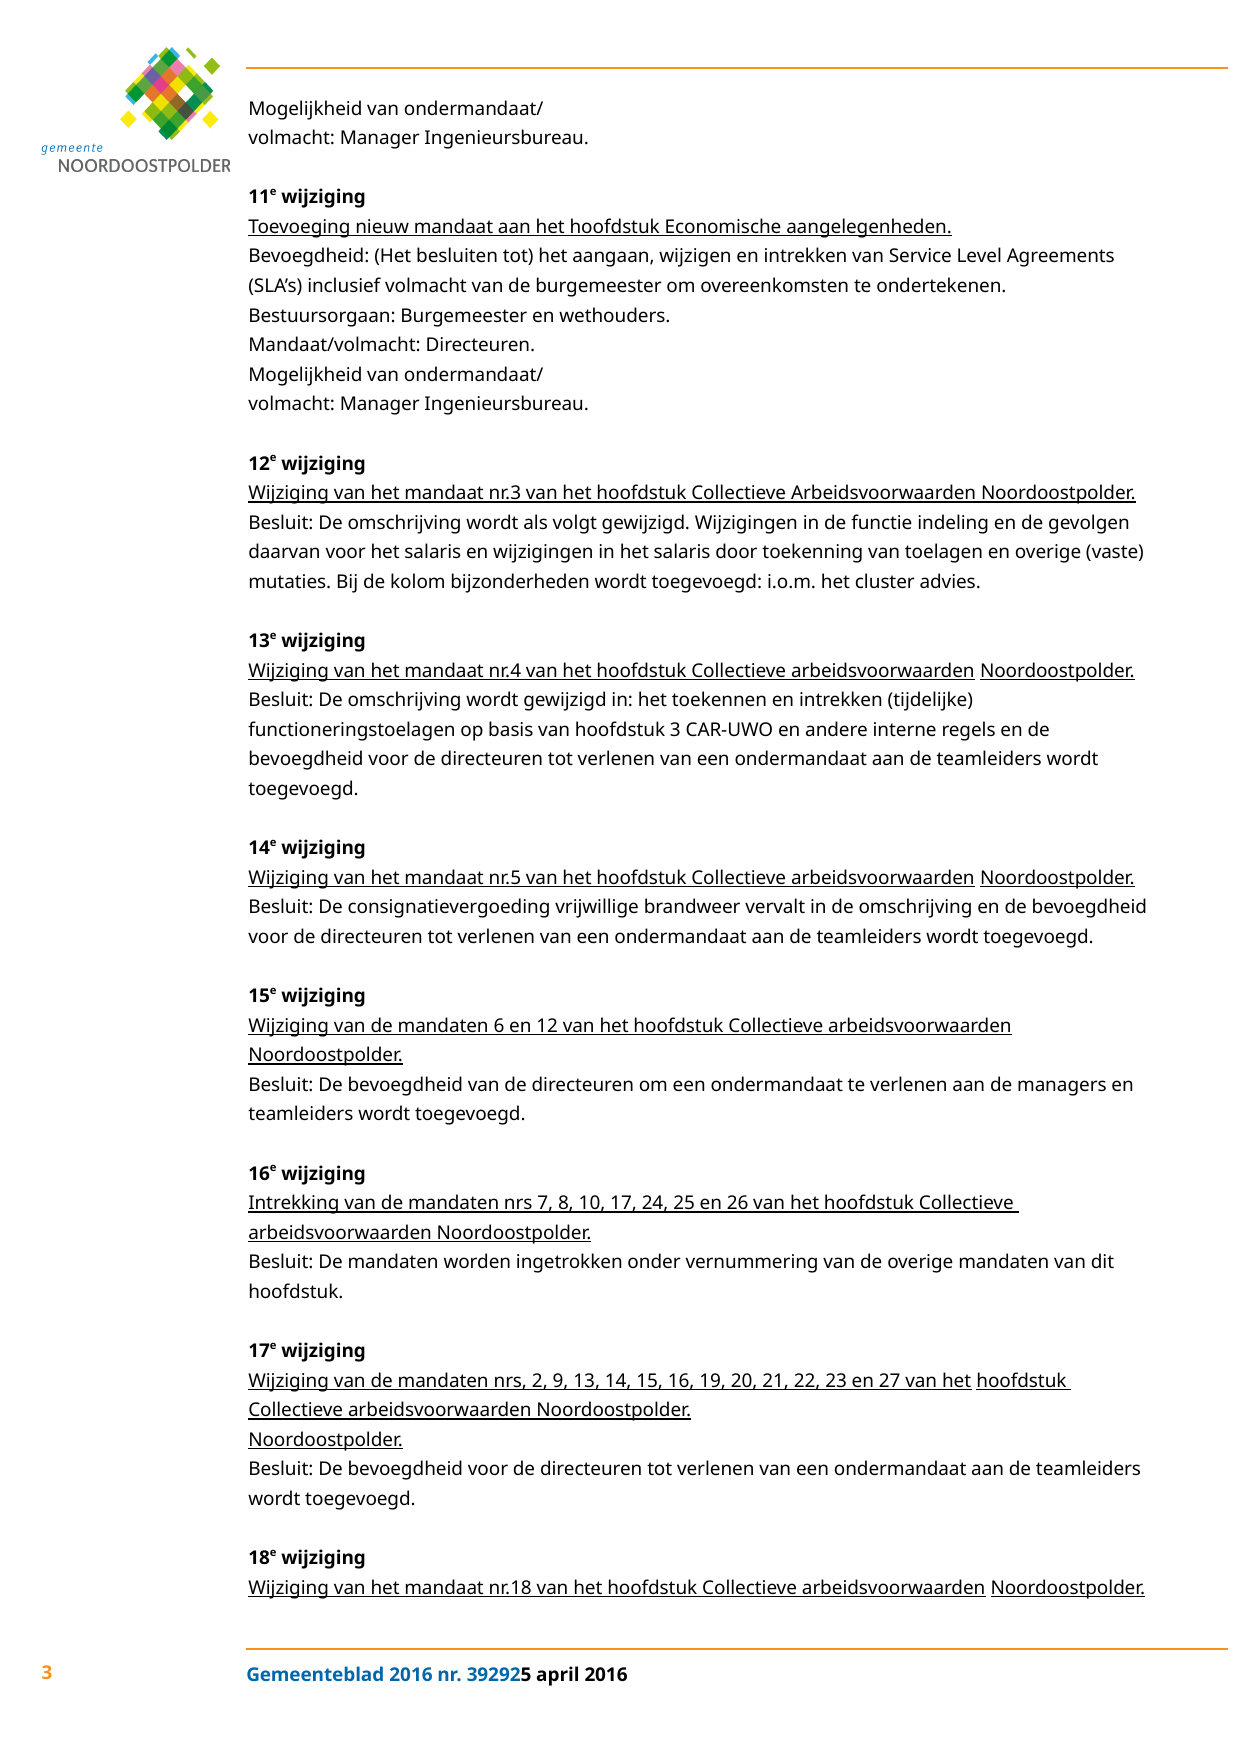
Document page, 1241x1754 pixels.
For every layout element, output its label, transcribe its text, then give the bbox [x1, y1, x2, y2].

text Wijziging van de mandaten nrs, 2, 9, 13, 14, 15, 16, 19, 20, 21, 22, 23 en 27 van het hoofdstuk Collectieve arbeidsvoorwaarden Noordoostpolder. [248, 1367, 1152, 1422]
text 14e wijziging [248, 834, 1152, 860]
text Wijziging van het mandaat nr.3 van het hoofdstuk Collectieve Arbeidsvoorwaarden Noordoostpolder. [248, 479, 1152, 505]
text 18e wijziging [248, 1544, 1152, 1570]
text Bevoegdheid: (Het besluiten tot) het aangaan, wijzigen en intrekken van Service Level Agreements (SLA’s) inclusief volmacht van de burgemeester om overeenkomsten te ondertekenen. [248, 243, 1152, 298]
text Mogelijkheid van ondermandaat/ [248, 95, 1152, 121]
text 12e wijziging [248, 450, 1152, 476]
text Wijziging van de mandaten 6 en 12 van het hoofdstuk Collectieve arbeidsvoorwaarden Noordoostpolder. [248, 1012, 1152, 1067]
text volmacht: Manager Ingenieursbureau. [248, 124, 1152, 150]
text Mogelijkheid van ondermandaat/ [248, 361, 1152, 387]
text 11e wijziging [248, 183, 1152, 209]
text Bestuursorgaan: Burgemeester en wethouders. [248, 302, 1152, 328]
text Besluit: De omschrijving wordt als volgt gewijzigd. Wijzigingen in de functie indeling en de gevolgen daarvan voor het salaris en wijzigingen in het salaris door toekenning van toelagen en overige (vaste) mutaties. Bij de kolom bijzonderheden wordt toegevoegd: i.o.m. het cluster advies. [248, 509, 1152, 594]
text Besluit: De bevoegdheid voor de directeuren tot verlenen van een ondermandaat aan de teamleiders wordt toegevoegd. [248, 1456, 1152, 1511]
text 15e wijziging [248, 982, 1152, 1008]
text 16e wijziging [248, 1160, 1152, 1186]
text Besluit: De omschrijving wordt gewijzigd in: het toekennen en intrekken (tijdelijke) functioneringstoelagen op basis van hoofdstuk 3 CAR-UWO en andere interne regels en de bevoegdheid voor de directeuren tot verlenen van een ondermandaat aan de teamleiders wordt toegevoegd. [248, 686, 1152, 801]
text Besluit: De mandaten worden ingetrokken onder vernummering van de overige mandaten van dit hoofdstuk. [248, 1248, 1152, 1304]
text 13e wijziging [248, 627, 1152, 653]
text Besluit: De consignatievergoeding vrijwillige brandweer vervalt in de omschrijving en de bevoegdheid voor de directeuren tot verlenen van een ondermandaat aan de teamleiders wordt toegevoegd. [248, 893, 1152, 949]
text Wijziging van het mandaat nr.5 van het hoofdstuk Collectieve arbeidsvoorwaarden Noordoostpolder. [248, 864, 1152, 890]
text Noordoostpolder. [248, 1426, 1152, 1452]
text volmacht: Manager Ingenieursbureau. [248, 391, 1152, 416]
text 17e wijziging [248, 1337, 1152, 1363]
text Besluit: De bevoegdheid van de directeuren om een ondermandaat te verlenen aan de managers en teamleiders wordt toegevoegd. [248, 1071, 1152, 1126]
picture [41, 47, 231, 172]
text Wijziging van het mandaat nr.4 van het hoofdstuk Collectieve arbeidsvoorwaarden Noordoostpolder. [248, 657, 1152, 683]
text Intrekking van de mandaten nrs 7, 8, 10, 17, 24, 25 en 26 van het hoofdstuk Collectieve arbeidsvoorwaarden Noordoostpolder. [248, 1189, 1152, 1245]
text Wijziging van het mandaat nr.18 van het hoofdstuk Collectieve arbeidsvoorwaarden Noordoostpolder. [248, 1574, 1152, 1600]
text Mandaat/volmacht: Directeuren. [248, 331, 1152, 357]
text Toevoeging nieuw mandaat aan het hoofdstuk Economische aangelegenheden. [248, 213, 1152, 239]
